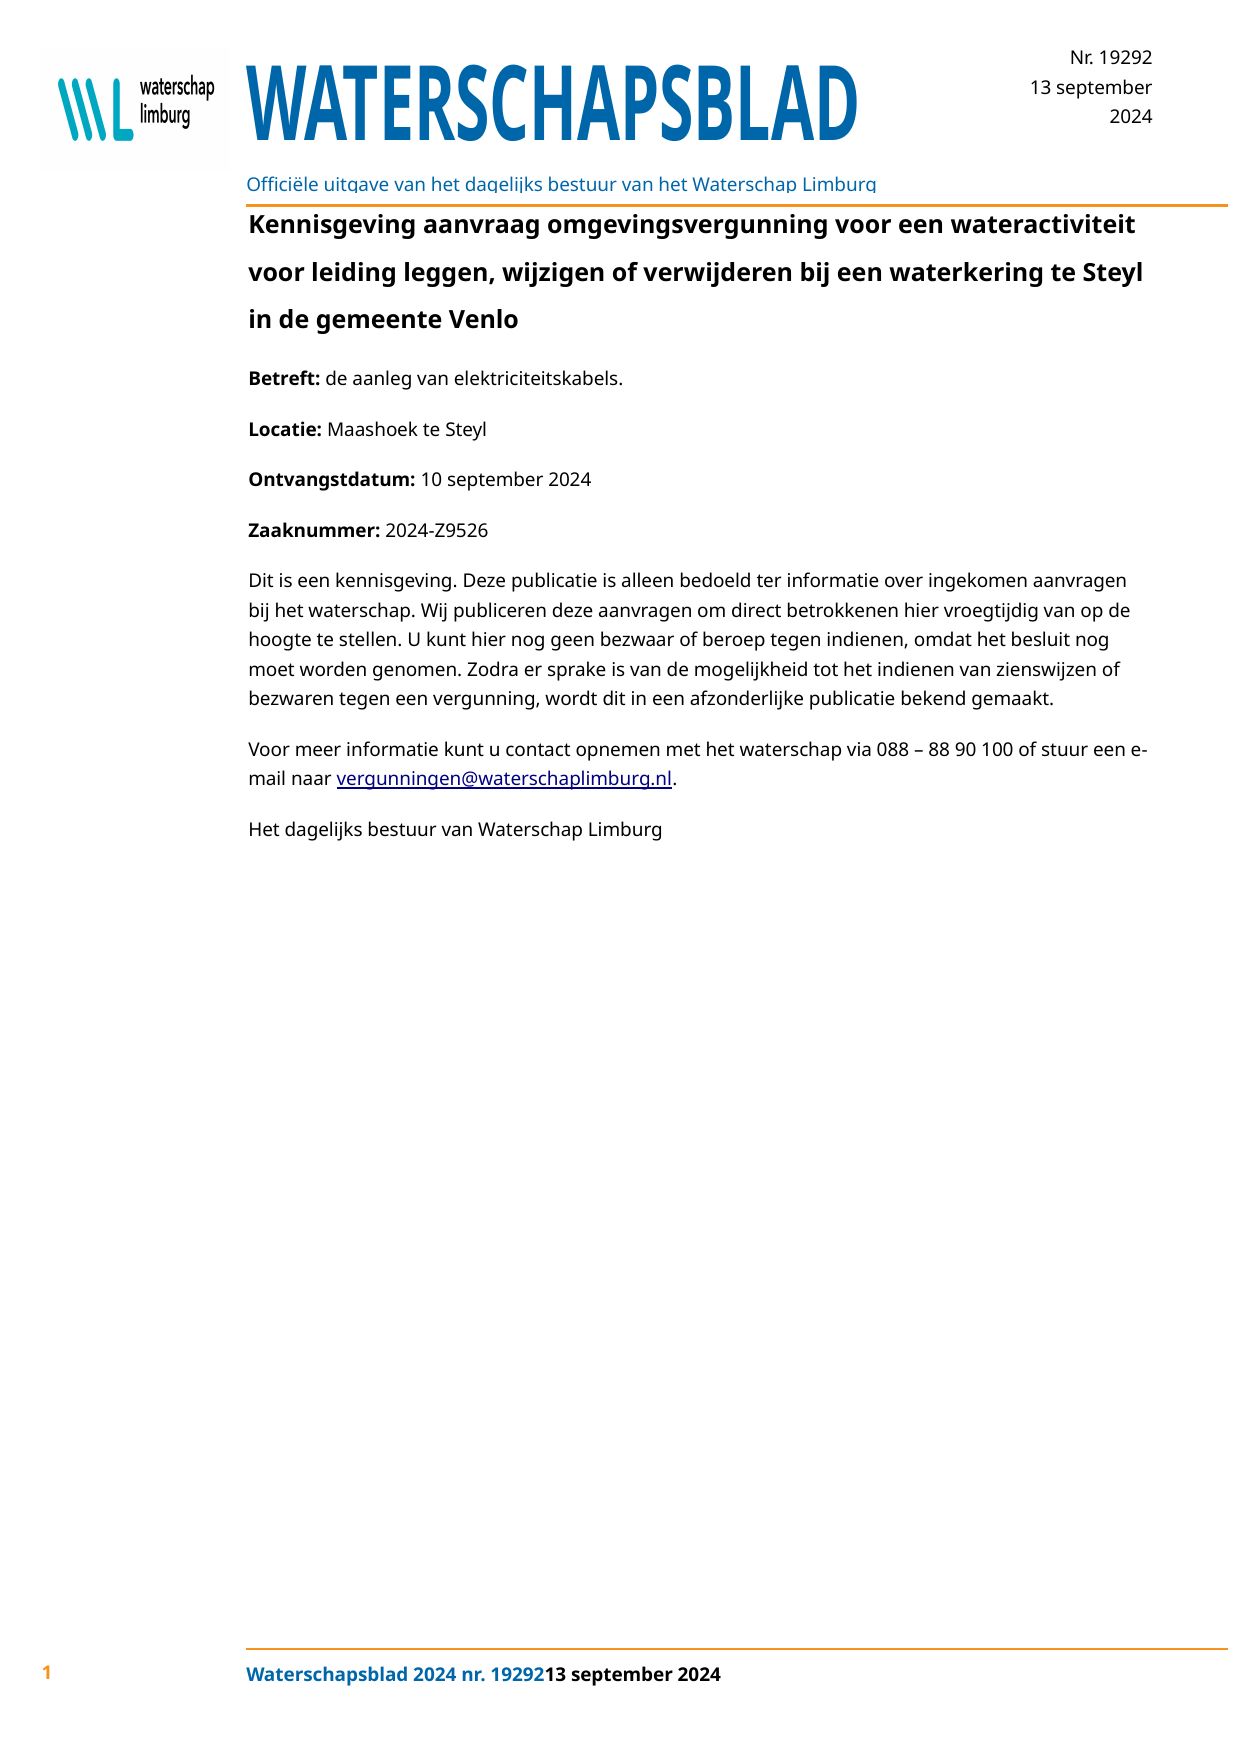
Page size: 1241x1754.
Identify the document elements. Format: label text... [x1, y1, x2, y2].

picture [41, 47, 231, 172]
text Kennisgeving aanvraag omgevingsvergunning voor een wateractiviteit voor leiding leggen, wijzigen of verwijderen bij een waterkering te Steyl in de gemeente Venlo [248, 207, 1152, 336]
text Ontvangstdatum: 10 september 2024 [248, 466, 1152, 492]
text Het dagelijks bestuur van Waterschap Limburg [248, 816, 1152, 842]
text Zaaknummer: 2024-Z9526 [248, 517, 1152, 542]
text Locatie: Maashoek te Steyl [248, 416, 1152, 442]
text Dit is een kennisgeving. Deze publicatie is alleen bedoeld ter informatie over ingekomen aanvragen bij het waterschap. Wij publiceren deze aanvragen om direct betrokkenen hier vroegtijdig van op de hoogte te stellen. U kunt hier nog geen bezwaar of beroep tegen indienen, omdat het besluit nog moet worden genomen. Zodra er sprake is van de mogelijkheid tot het indienen van zienswijzen of bezwaren tegen een vergunning, wordt dit in een afzonderlijke publicatie bekend gemaakt. [248, 567, 1152, 711]
text Voor meer informatie kunt u contact opnemen met het waterschap via 088 – 88 90 100 of stuur een e-mail naar vergunningen@waterschaplimburg.nl. [248, 736, 1152, 791]
text Betreft: de aanleg van elektriciteitskabels. [248, 366, 1152, 391]
